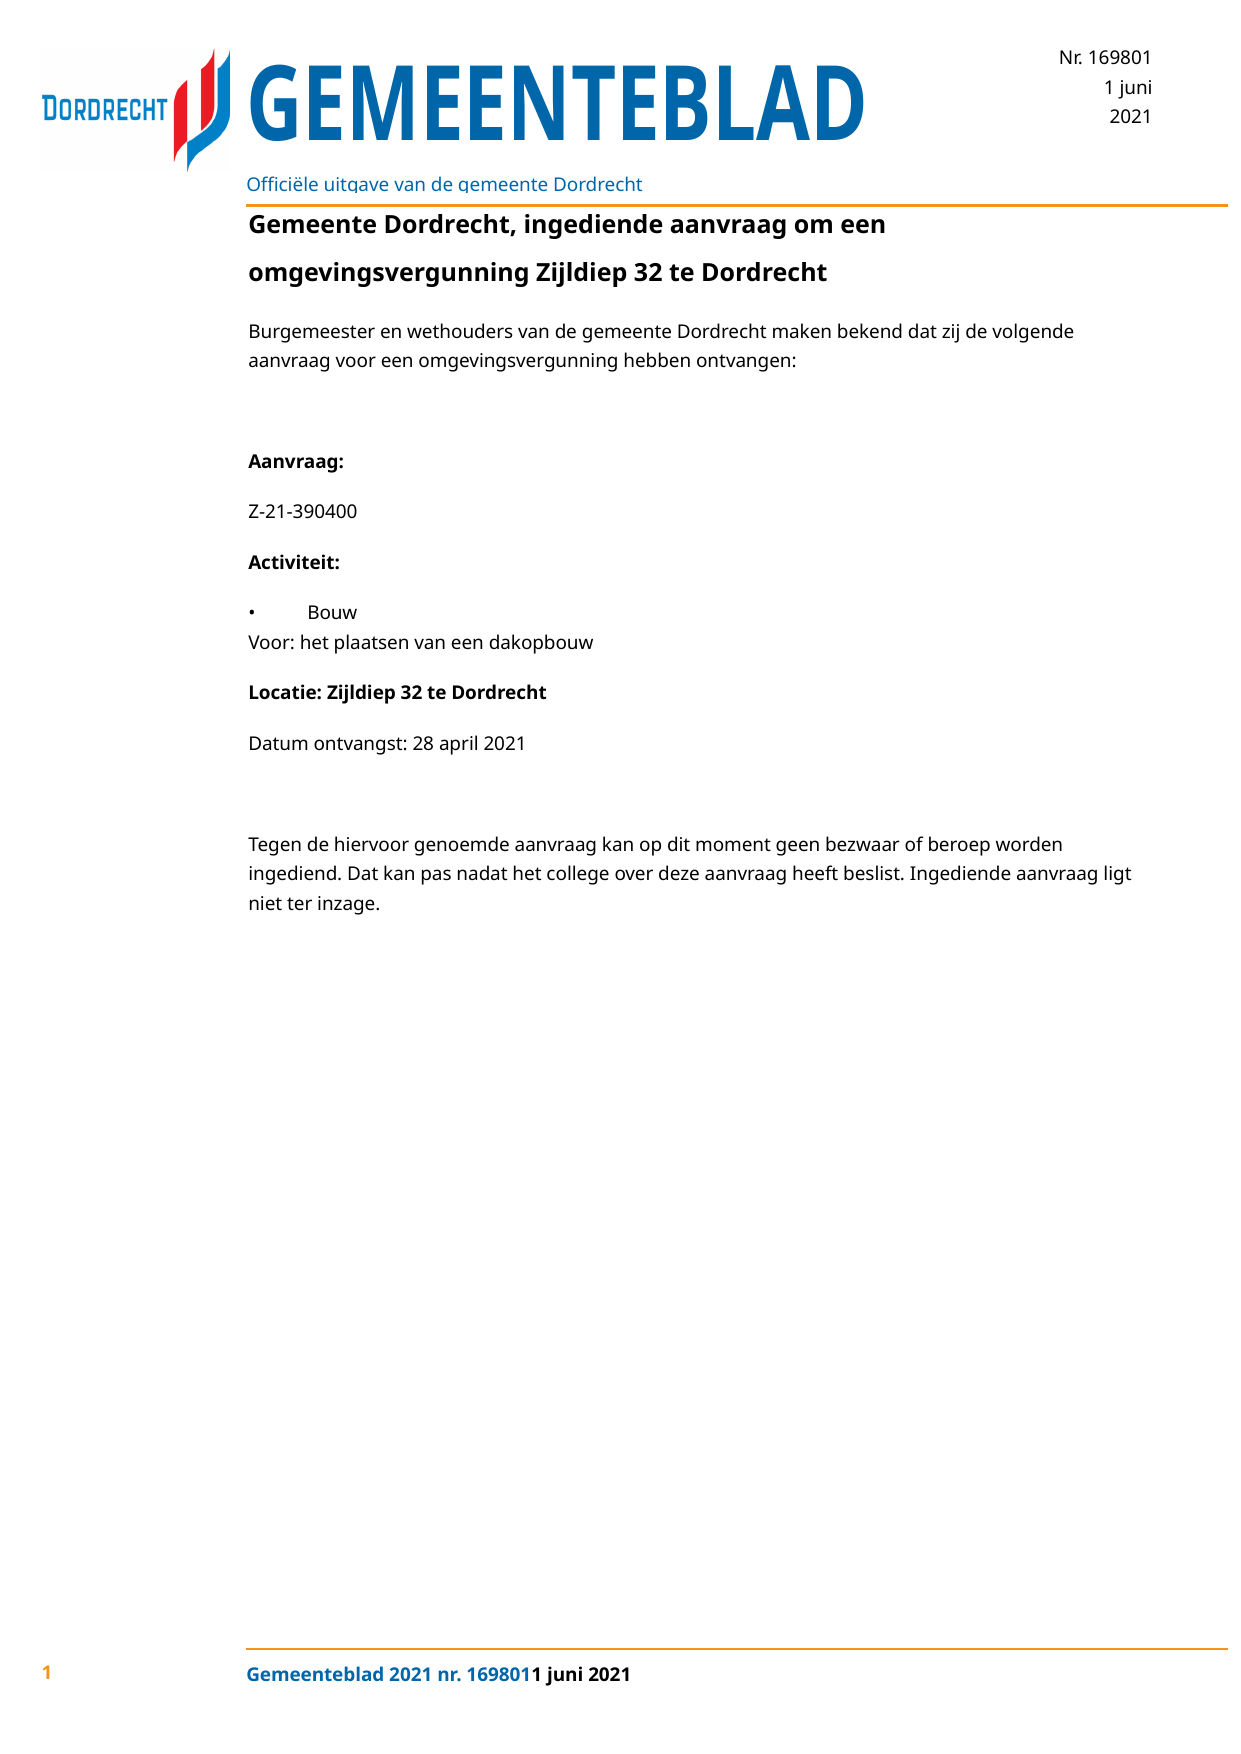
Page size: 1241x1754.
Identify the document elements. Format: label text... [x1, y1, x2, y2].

list Bouw [248, 599, 1152, 625]
text Datum ontvangst: 28 april 2021 [248, 730, 1152, 756]
text Tegen de hiervoor genoemde aanvraag kan op dit moment geen bezwaar of beroep worden ingediend. Dat kan pas nadat het college over deze aanvraag heeft beslist. Ingediende aanvraag ligt niet ter inzage. [248, 831, 1152, 916]
text Gemeente Dordrecht, ingediende aanvraag om een omgevingsvergunning Zijldiep 32 te Dordrecht [248, 207, 1152, 288]
text Voor: het plaatsen van een dakopbouw [248, 629, 1152, 655]
text Activiteit: [248, 549, 1152, 575]
picture [41, 47, 231, 172]
text Z-21-390400 [248, 499, 1152, 524]
text Burgemeester en wethouders van de gemeente Dordrecht maken bekend dat zij de volgende aanvraag voor een omgevingsvergunning hebben ontvangen: [248, 318, 1152, 373]
text Aanvraag: [248, 448, 1152, 474]
text Locatie: Zijldiep 32 te Dordrecht [248, 679, 1152, 705]
